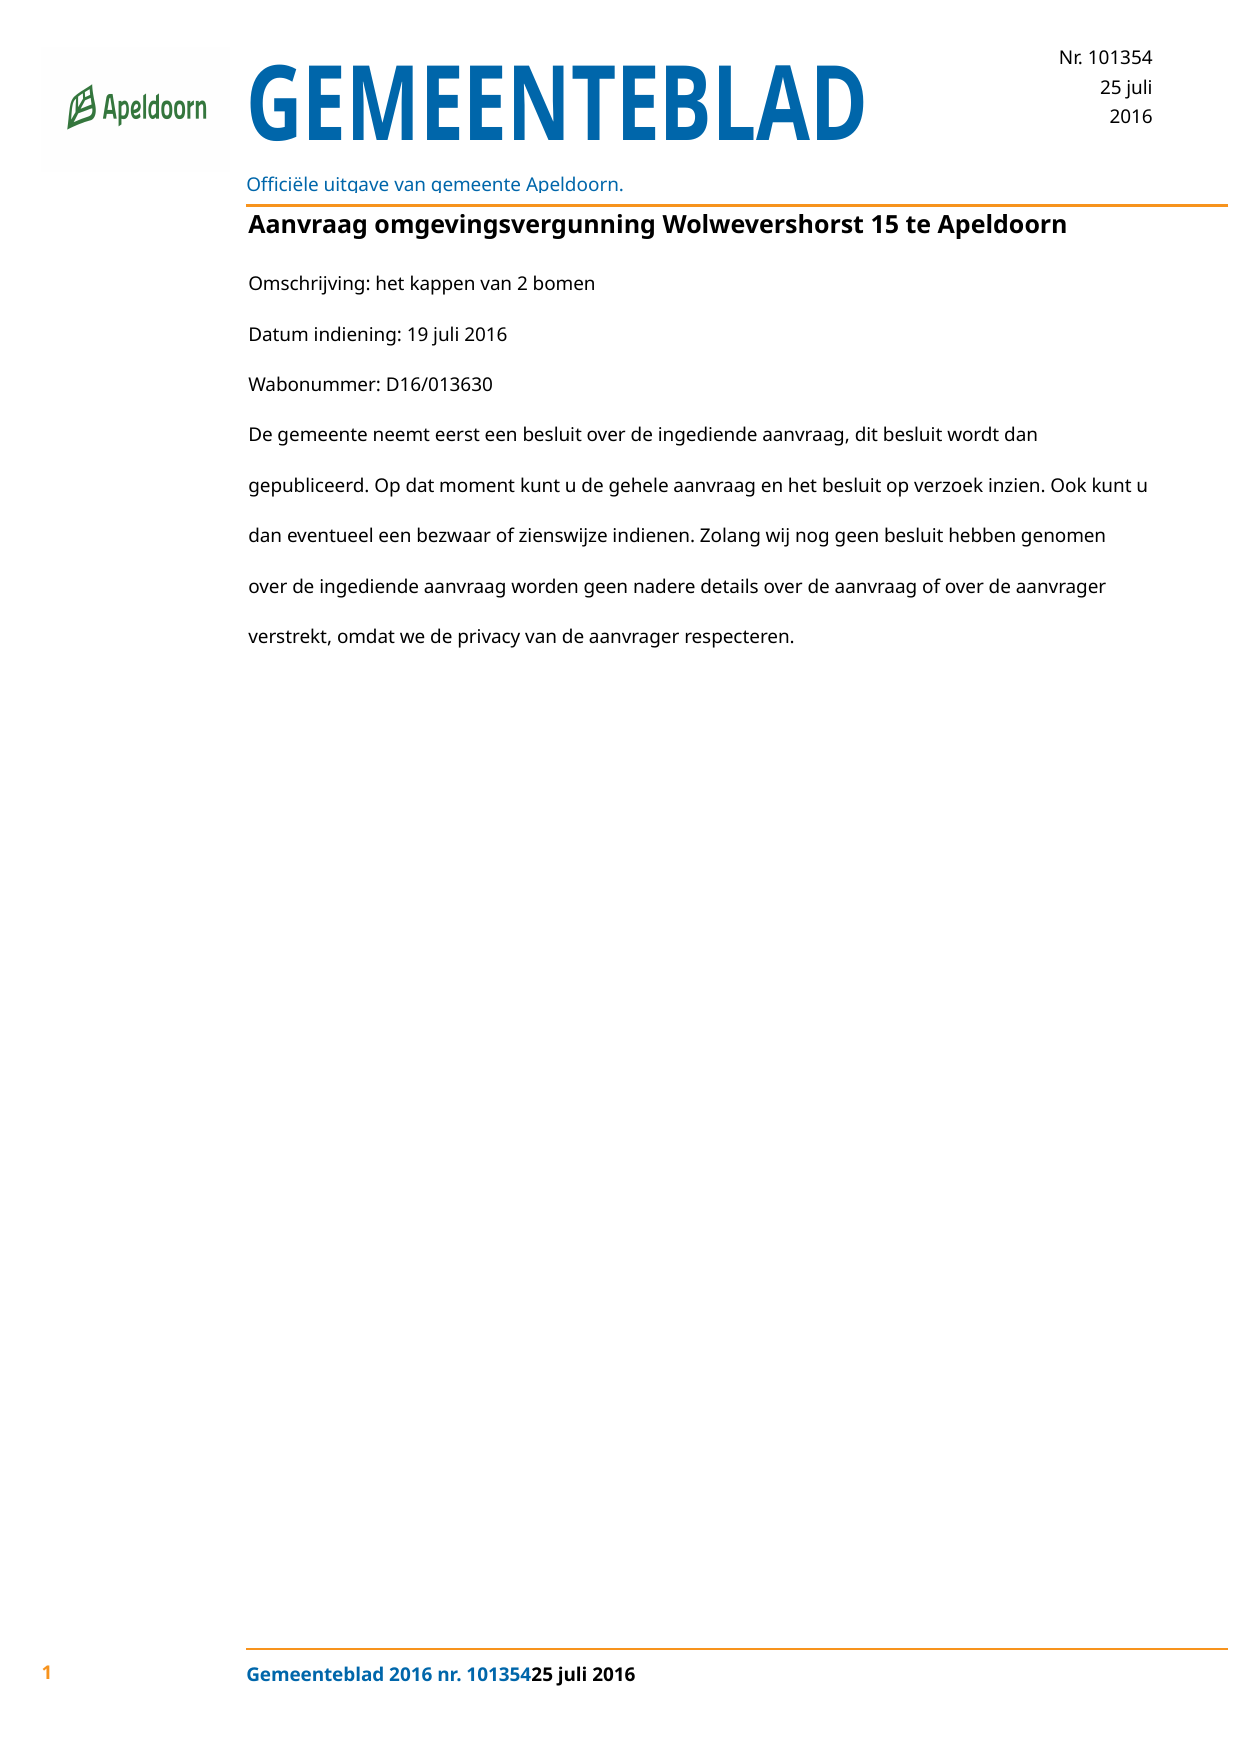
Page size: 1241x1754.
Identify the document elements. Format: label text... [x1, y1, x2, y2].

text Aanvraag omgevingsvergunning Wolwevershorst 15 te Apeldoorn [248, 207, 1152, 241]
picture [41, 47, 231, 172]
text dan eventueel een bezwaar of zienswijze indienen. Zolang wij nog geen besluit hebben genomen [248, 522, 1152, 548]
text Omschrijving: het kappen van 2 bomen [248, 270, 1152, 296]
text verstrekt, omdat we de privacy van de aanvrager respecteren. [248, 623, 1152, 649]
text Wabonummer: D16/013630 [248, 371, 1152, 397]
text gepubliceerd. Op dat moment kunt u de gehele aanvraag en het besluit op verzoek inzien. Ook kunt u [248, 472, 1152, 498]
text Datum indiening: 19 juli 2016 [248, 321, 1152, 346]
text De gemeente neemt eerst een besluit over de ingediende aanvraag, dit besluit wordt dan [248, 422, 1152, 447]
text over de ingediende aanvraag worden geen nadere details over de aanvraag of over de aanvrager [248, 573, 1152, 598]
